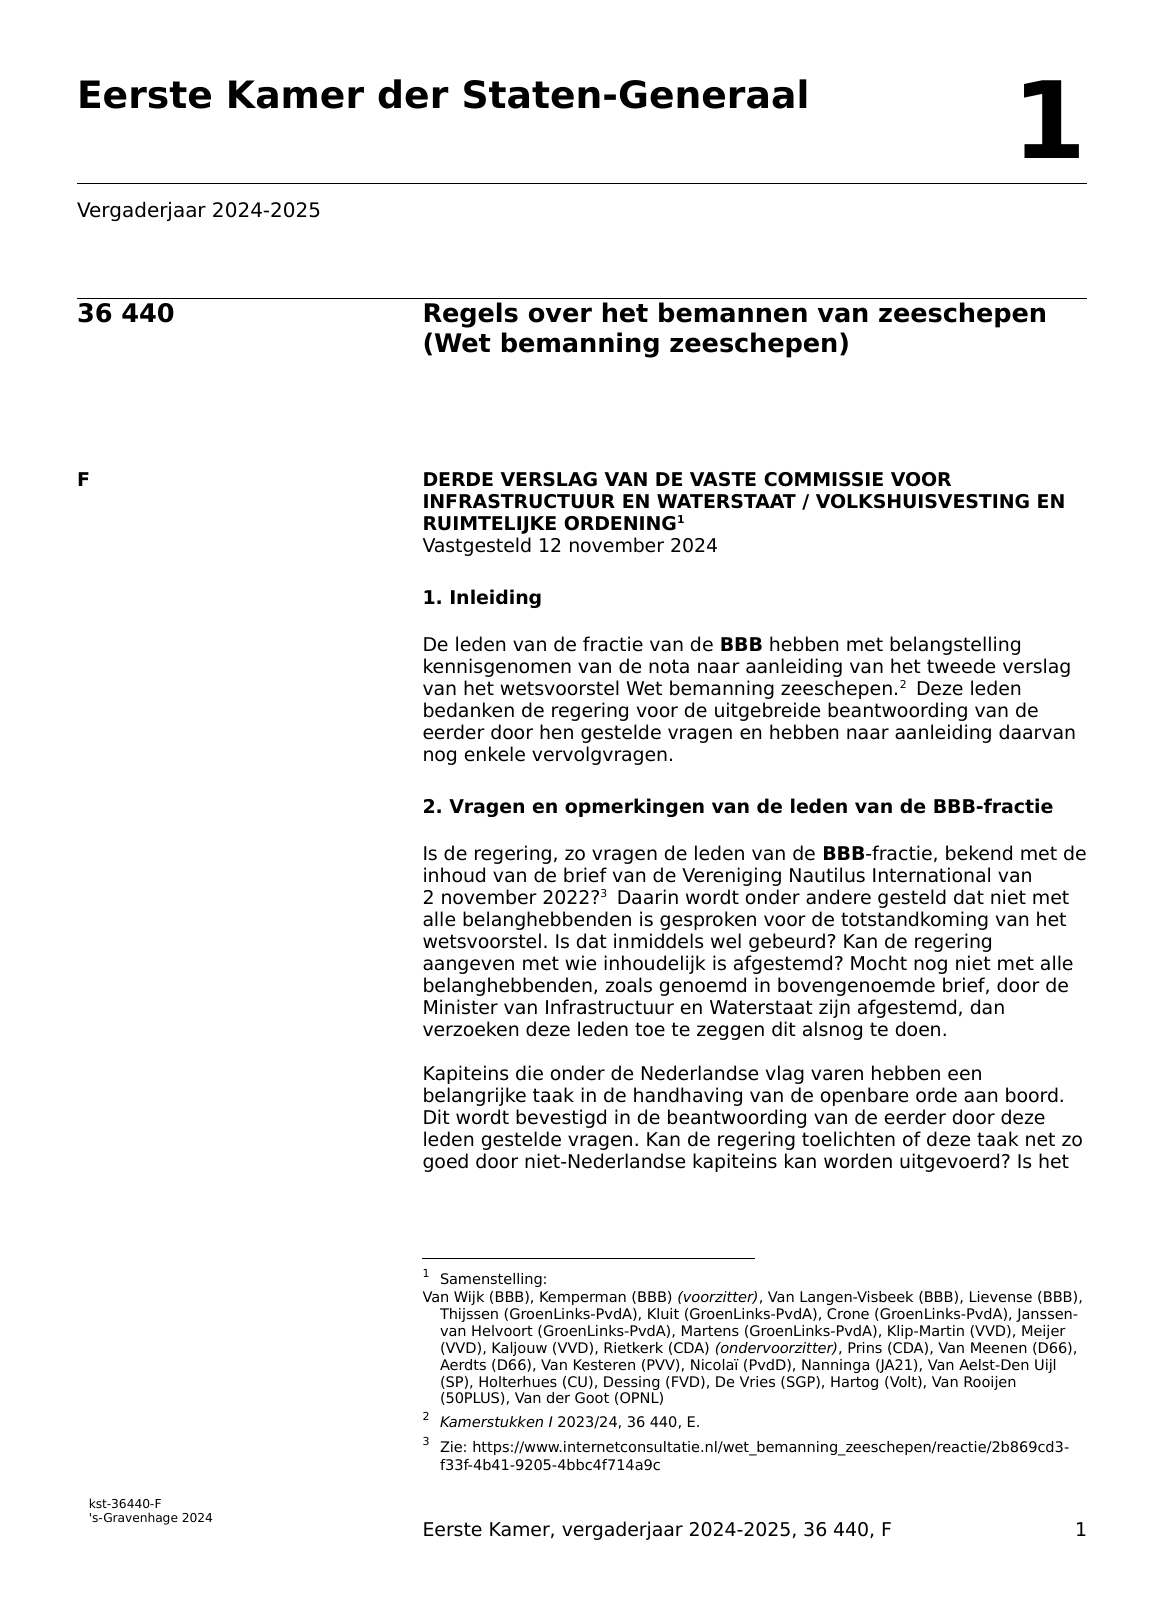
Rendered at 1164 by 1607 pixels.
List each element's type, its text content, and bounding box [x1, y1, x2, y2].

text kst-36440-F [88, 1497, 323, 1511]
text Kamerstukken I 2023/24, 36 440, E. [422, 1410, 1087, 1432]
text Kapiteins die onder de Nederlandse vlag varen hebben een belangrijke taak in de handhaving van de openbare orde aan boord. Dit wordt bevestigd in de beantwoording van de eerder door deze leden gestelde vragen. Kan de regering toelichten of deze taak net zo goed door niet-Nederlandse kapiteins kan worden uitgevoerd? Is het [422, 1063, 1087, 1173]
subtitle F DERDE VERSLAG VAN DE VASTE COMMISSIE VOOR INFRASTRUCTUUR EN WATERSTAAT / VOLKSHUISVESTING EN RUIMTELIJKE ORDENING [77, 469, 1087, 535]
subtitle 2. Vragen en opmerkingen van de leden van de BBB-fractie [422, 796, 1087, 818]
text Van Wijk (BBB), Kemperman (BBB) (voorzitter), Van Langen-Visbeek (BBB), Lievense (BBB), Thijssen (GroenLinks-PvdA), Kluit (GroenLinks-PvdA), Crone (GroenLinks-PvdA), Janssen-van Helvoort (GroenLinks-PvdA), Martens (GroenLinks-PvdA), Klip-Martin (VVD), Meijer (VVD), Kaljouw (VVD), Rietkerk (CDA) (ondervoorzitter), Prins (CDA), Van Meenen (D66), Aerdts (D66), Van Kesteren (PVV), Nicolaï (PvdD), Nanninga (JA21), Van Aelst-Den Uijl (SP), Holterhues (CU), Dessing (FVD), De Vries (SGP), Hartog (Volt), Van Rooijen (50PLUS), Van der Goot (OPNL) [422, 1289, 1087, 1407]
text De leden van de fractie van de BBB hebben met belangstelling kennisgenomen van de nota naar aanleiding van het tweede verslag van het wetsvoorstel Wet bemanning zeeschepen. Deze leden bedanken de regering voor de uitgebreide beantwoording van de eerder door hen gestelde vragen en hebben naar aanleiding daarvan nog enkele vervolgvragen. [422, 634, 1087, 766]
text Zie: https://www.internetconsultatie.nl/wet_bemanning_zeeschepen/reactie/2b869cd3-f33f-4b41-9205-4bbc4f714a9c [422, 1435, 1087, 1474]
table_header 1 [886, 59, 1087, 183]
text Vastgesteld 12 november 2024 [422, 535, 1087, 557]
text Samenstelling: [422, 1267, 1087, 1289]
subtitle 1. Inleiding [422, 587, 1087, 609]
subtitle 36 440 Regels over het bemannen van zeeschepen (Wet bemanning zeeschepen) [77, 299, 1087, 358]
text Is de regering, zo vragen de leden van de BBB-fractie, bekend met de inhoud van de brief van de Vereniging Nautilus International van 2 november 2022? Daarin wordt onder andere gesteld dat niet met alle belanghebbenden is gesproken voor de totstandkoming van het wetsvoorstel. Is dat inmiddels wel gebeurd? Kan de regering aangeven met wie inhoudelijk is afgestemd? Mocht nog niet met alle belanghebbenden, zoals genoemd in bovengenoemde brief, door de Minister van Infrastructuur en Waterstaat zijn afgestemd, dan verzoeken deze leden toe te zeggen dit alsnog te doen. [422, 843, 1087, 1041]
table_header Eerste Kamer der Staten-Generaal [77, 59, 886, 183]
text 's-Gravenhage 2024 [88, 1511, 323, 1525]
table_cell Vergaderjaar 2024-2025 [77, 184, 1087, 298]
